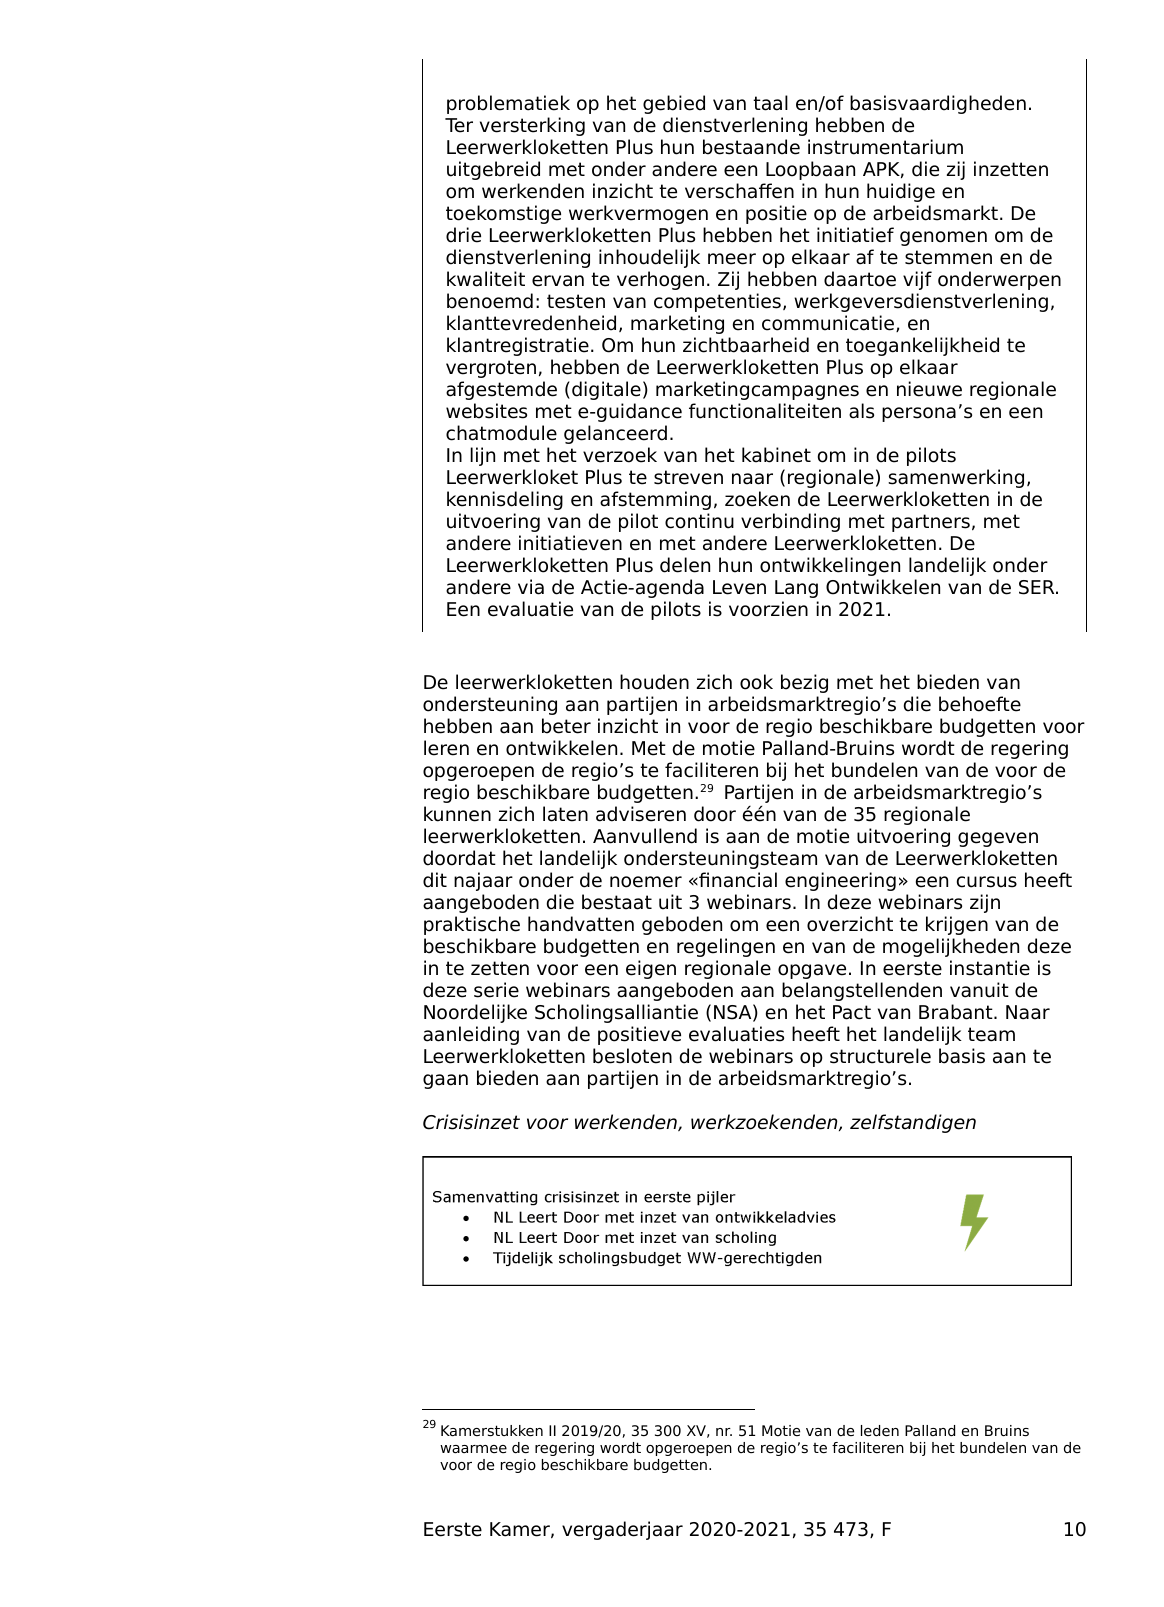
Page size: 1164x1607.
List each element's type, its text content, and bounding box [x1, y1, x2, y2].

picture [422, 1156, 1072, 1286]
table_header problematiek op het gebied van taal en/of basisvaardigheden. Ter versterking van de dienstverlening hebben de Leerwerkloketten Plus hun bestaande instrumentarium uitgebreid met onder andere een Loopbaan APK, die zij inzetten om werkenden inzicht te verschaffen in hun huidige en toekomstige werkvermogen en positie op de arbeidsmarkt. De drie Leerwerkloketten Plus hebben het initiatief genomen om de dienstverlening inhoudelijk meer op elkaar af te stemmen en de kwaliteit ervan te verhogen. Zij hebben daartoe vijf onderwerpen benoemd: testen van competenties, werkgeversdienstverlening, klanttevredenheid, marketing en communicatie, en klantregistratie. Om hun zichtbaarheid en toegankelijkheid te vergroten, hebben de Leerwerkloketten Plus op elkaar afgestemde (digitale) marketingcampagnes en nieuwe regionale websites met e-guidance functionaliteiten als persona’s en een chatmodule gelanceerd. In lijn met het verzoek van het kabinet om in de pilots Leerwerkloket Plus te streven naar (regionale) samenwerking, kennisdeling en afstemming, zoeken de Leerwerkloketten in de uitvoering van de pilot continu verbinding met partners, met andere initiatieven en met andere Leerwerkloketten. De Leerwerkloketten Plus delen hun ontwikkelingen landelijk onder andere via de Actie-agenda Leven Lang Ontwikkelen van de SER. Een evaluatie van de pilots is voorzien in 2021. [423, 59, 1086, 632]
text Kamerstukken II 2019/20, 35 300 XV, nr. 51 Motie van de leden Palland en Bruins waarmee de regering wordt opgeroepen de regio’s te faciliteren bij het bundelen van de voor de regio beschikbare budgetten. [422, 1418, 1087, 1474]
subtitle Crisisinzet voor werkenden, werkzoekenden, zelfstandigen [422, 1112, 1087, 1134]
text De leerwerkloketten houden zich ook bezig met het bieden van ondersteuning aan partijen in arbeidsmarktregio’s die behoefte hebben aan beter inzicht in voor de regio beschikbare budgetten voor leren en ontwikkelen. Met de motie Palland-Bruins wordt de regering opgeroepen de regio’s te faciliteren bij het bundelen van de voor de regio beschikbare budgetten. Partijen in de arbeidsmarktregio’s kunnen zich laten adviseren door één van de 35 regionale leerwerkloketten. Aanvullend is aan de motie uitvoering gegeven doordat het landelijk ondersteuningsteam van de Leerwerkloketten dit najaar onder de noemer «financial engineering» een cursus heeft aangeboden die bestaat uit 3 webinars. In deze webinars zijn praktische handvatten geboden om een overzicht te krijgen van de beschikbare budgetten en regelingen en van de mogelijkheden deze in te zetten voor een eigen regionale opgave. In eerste instantie is deze serie webinars aangeboden aan belangstellenden vanuit de Noordelijke Scholingsalliantie (NSA) en het Pact van Brabant. Naar aanleiding van de positieve evaluaties heeft het landelijk team Leerwerkloketten besloten de webinars op structurele basis aan te gaan bieden aan partijen in de arbeidsmarktregio’s. [422, 672, 1087, 1090]
